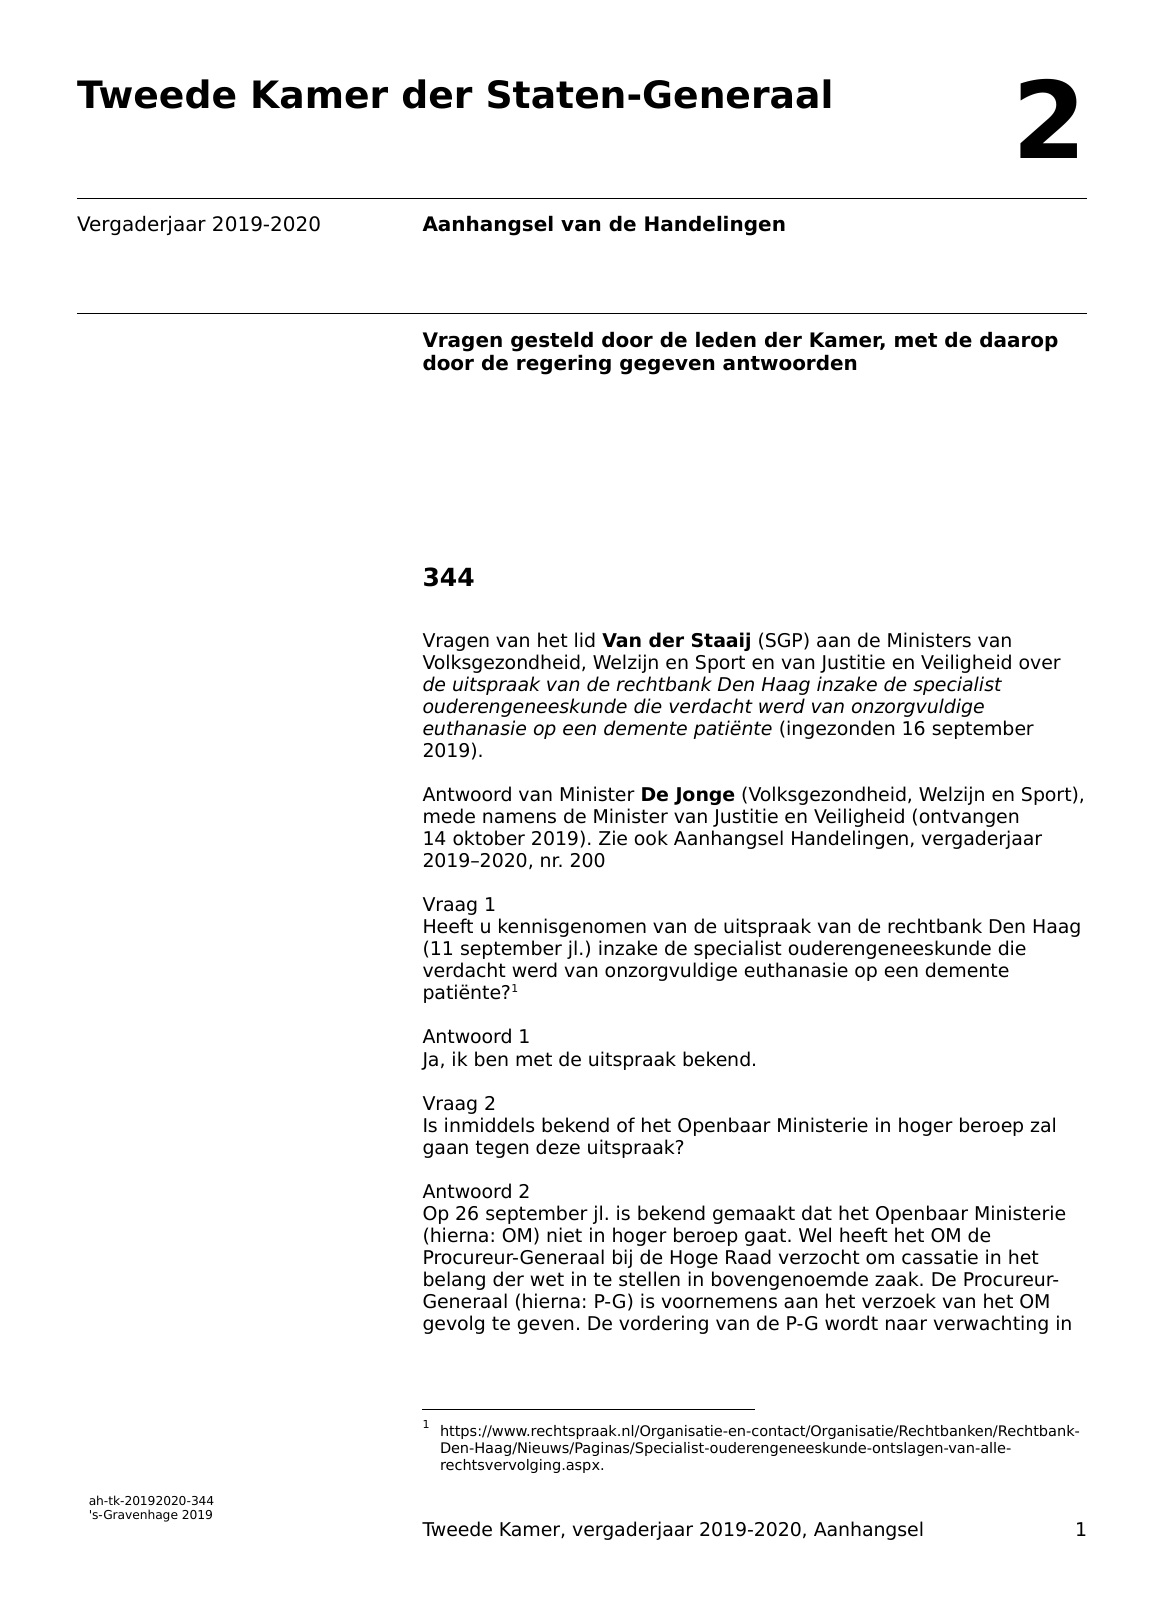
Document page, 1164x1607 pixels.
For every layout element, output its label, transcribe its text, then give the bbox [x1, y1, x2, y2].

text Antwoord 1 [422, 1026, 1087, 1048]
text Op 26 september jl. is bekend gemaakt dat het Openbaar Ministerie (hierna: OM) niet in hoger beroep gaat. Wel heeft het OM de Procureur-Generaal bij de Hoge Raad verzocht om cassatie in het belang der wet in te stellen in bovengenoemde zaak. De Procureur-Generaal (hierna: P-G) is voornemens aan het verzoek van het OM gevolg te geven. De vordering van de P-G wordt naar verwachting in [422, 1203, 1087, 1334]
text Vraag 1 [422, 894, 1087, 916]
text Vragen van het lid Van der Staaij (SGP) aan de Ministers van Volksgezondheid, Welzijn en Sport en van Justitie en Veiligheid over de uitspraak van de rechtbank Den Haag inzake de specialist ouderengeneeskunde die verdacht werd van onzorgvuldige euthanasie op een demente patiënte (ingezonden 16 september 2019). [422, 630, 1087, 762]
table_cell Aanhangsel van de Handelingen [422, 199, 1087, 313]
text Antwoord van Minister De Jonge (Volksgezondheid, Welzijn en Sport), mede namens de Minister van Justitie en Veiligheid (ontvangen 14 oktober 2019). Zie ook Aanhangsel Handelingen, vergaderjaar 2019–2020, nr. 200 [422, 784, 1087, 872]
text Heeft u kennisgenomen van de uitspraak van de rechtbank Den Haag (11 september jl.) inzake de specialist ouderengeneeskunde die verdacht werd van onzorgvuldige euthanasie op een demente patiënte? [422, 916, 1087, 1004]
text https://www.rechtspraak.nl/Organisatie-en-contact/Organisatie/Rechtbanken/Rechtbank-Den-Haag/Nieuws/Paginas/Specialist-ouderengeneeskunde-ontslagen-van-alle-rechtsvervolging.aspx. [422, 1418, 1087, 1474]
table_header 2 [886, 59, 1087, 198]
text ah-tk-20192020-344 [88, 1494, 323, 1508]
text Ja, ik ben met de uitspraak bekend. [422, 1048, 1087, 1070]
text Vraag 2 [422, 1093, 1087, 1114]
table_cell [77, 314, 422, 375]
table_cell Vragen gesteld door de leden der Kamer, met de daarop door de regering gegeven antwoorden [422, 314, 1087, 375]
text 's-Gravenhage 2019 [88, 1508, 323, 1522]
text 344 [422, 563, 1087, 592]
table_header Tweede Kamer der Staten-Generaal [77, 59, 886, 198]
text Is inmiddels bekend of het Openbaar Ministerie in hoger beroep zal gaan tegen deze uitspraak? [422, 1114, 1087, 1158]
table_cell Vergaderjaar 2019-2020 [77, 199, 422, 313]
text Antwoord 2 [422, 1181, 1087, 1203]
